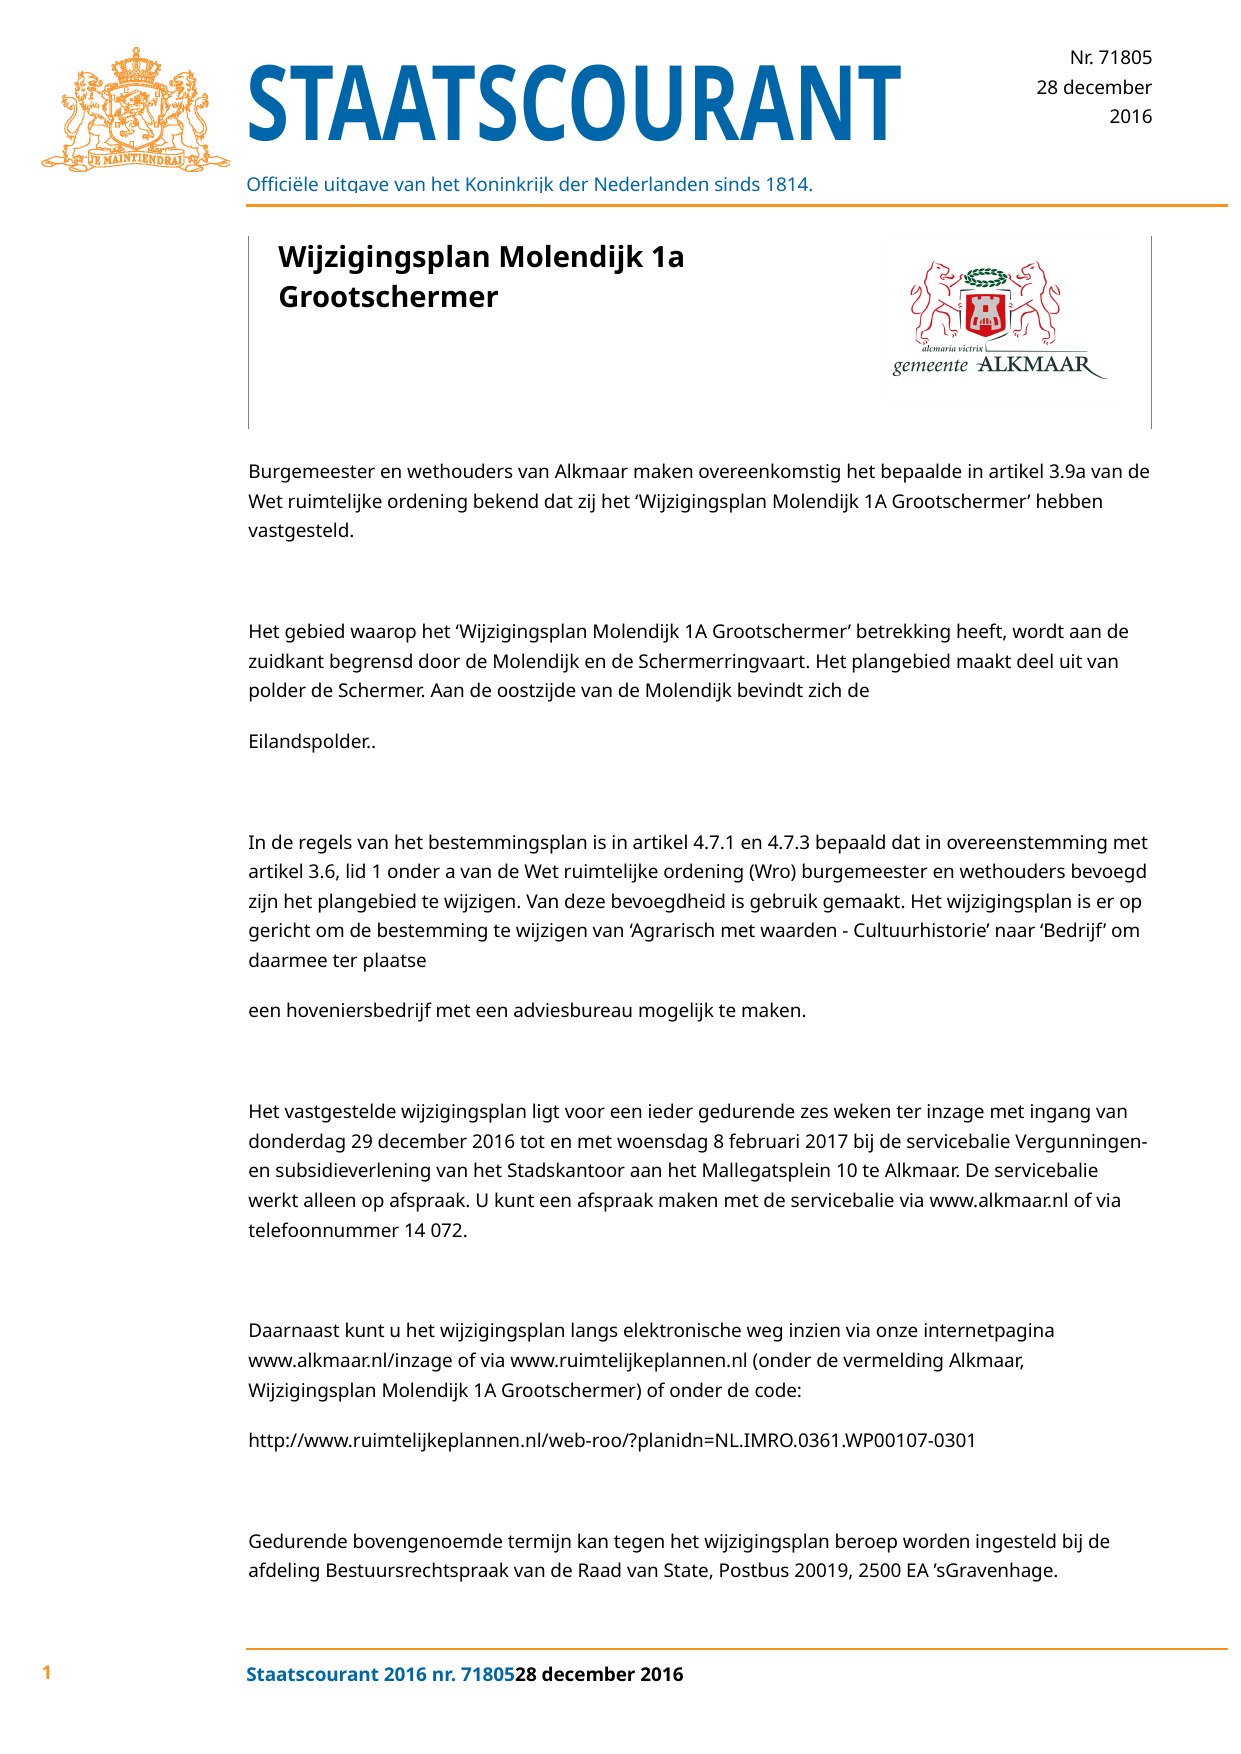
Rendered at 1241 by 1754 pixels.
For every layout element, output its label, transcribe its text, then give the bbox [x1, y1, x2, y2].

text een hoveniersbedrijf met een adviesbureau mogelijk te maken. [248, 998, 1152, 1023]
text Het gebied waarop het ‘Wijzigingsplan Molendijk 1A Grootschermer’ betrekking heeft, wordt aan de zuidkant begrensd door de Molendijk en de Schermerringvaart. Het plangebied maakt deel uit van polder de Schermer. Aan de oostzijde van de Molendijk bevindt zich de [248, 618, 1152, 703]
text Burgemeester en wethouders van Alkmaar maken overeenkomstig het bepaalde in artikel 3.9a van de Wet ruimtelijke ordening bekend dat zij het ‘Wijzigingsplan Molendijk 1A Grootschermer’ hebben vastgesteld. [248, 458, 1152, 543]
picture [882, 236, 1119, 404]
picture [41, 47, 231, 172]
text Gedurende bovengenoemde termijn kan tegen het wijzigingsplan beroep worden ingesteld bij de afdeling Bestuursrechtspraak van de Raad van State, Postbus 20019, 2500 EA ’sGravenhage. [248, 1528, 1152, 1583]
text Daarnaast kunt u het wijzigingsplan langs elektronische weg inzien via onze internetpagina www.alkmaar.nl/inzage of via www.ruimtelijkeplannen.nl (onder de vermelding Alkmaar, Wijzigingsplan Molendijk 1A Grootschermer) of onder de code: [248, 1318, 1152, 1403]
text In de regels van het bestemmingsplan is in artikel 4.7.1 en 4.7.3 bepaald dat in overeenstemming met artikel 3.6, lid 1 onder a van de Wet ruimtelijke ordening (Wro) burgemeester en wethouders bevoegd zijn het plangebied te wijzigen. Van deze bevoegdheid is gebruik gemaakt. Het wijzigingsplan is er op gericht om de bestemming te wijzigen van ‘Agrarisch met waarden - Cultuurhistorie’ naar ‘Bedrijf’ om daarmee ter plaatse [248, 829, 1152, 973]
table_header Wijzigingsplan Molendijk 1a Grootschermer [249, 236, 850, 429]
text Het vastgestelde wijzigingsplan ligt voor een ieder gedurende zes weken ter inzage met ingang van donderdag 29 december 2016 tot en met woensdag 8 februari 2017 bij de servicebalie Vergunningen- en subsidieverlening van het Stadskantoor aan het Mallegatsplein 10 te Alkmaar. De servicebalie werkt alleen op afspraak. U kunt een afspraak maken met de servicebalie via www.alkmaar.nl of via telefoonnummer 14 072. [248, 1098, 1152, 1243]
text Eilandspolder.. [248, 728, 1152, 754]
table_header [850, 236, 1151, 429]
text http://www.ruimtelijkeplannen.nl/web-roo/?planidn=NL.IMRO.0361.WP00107-0301 [248, 1427, 1152, 1453]
